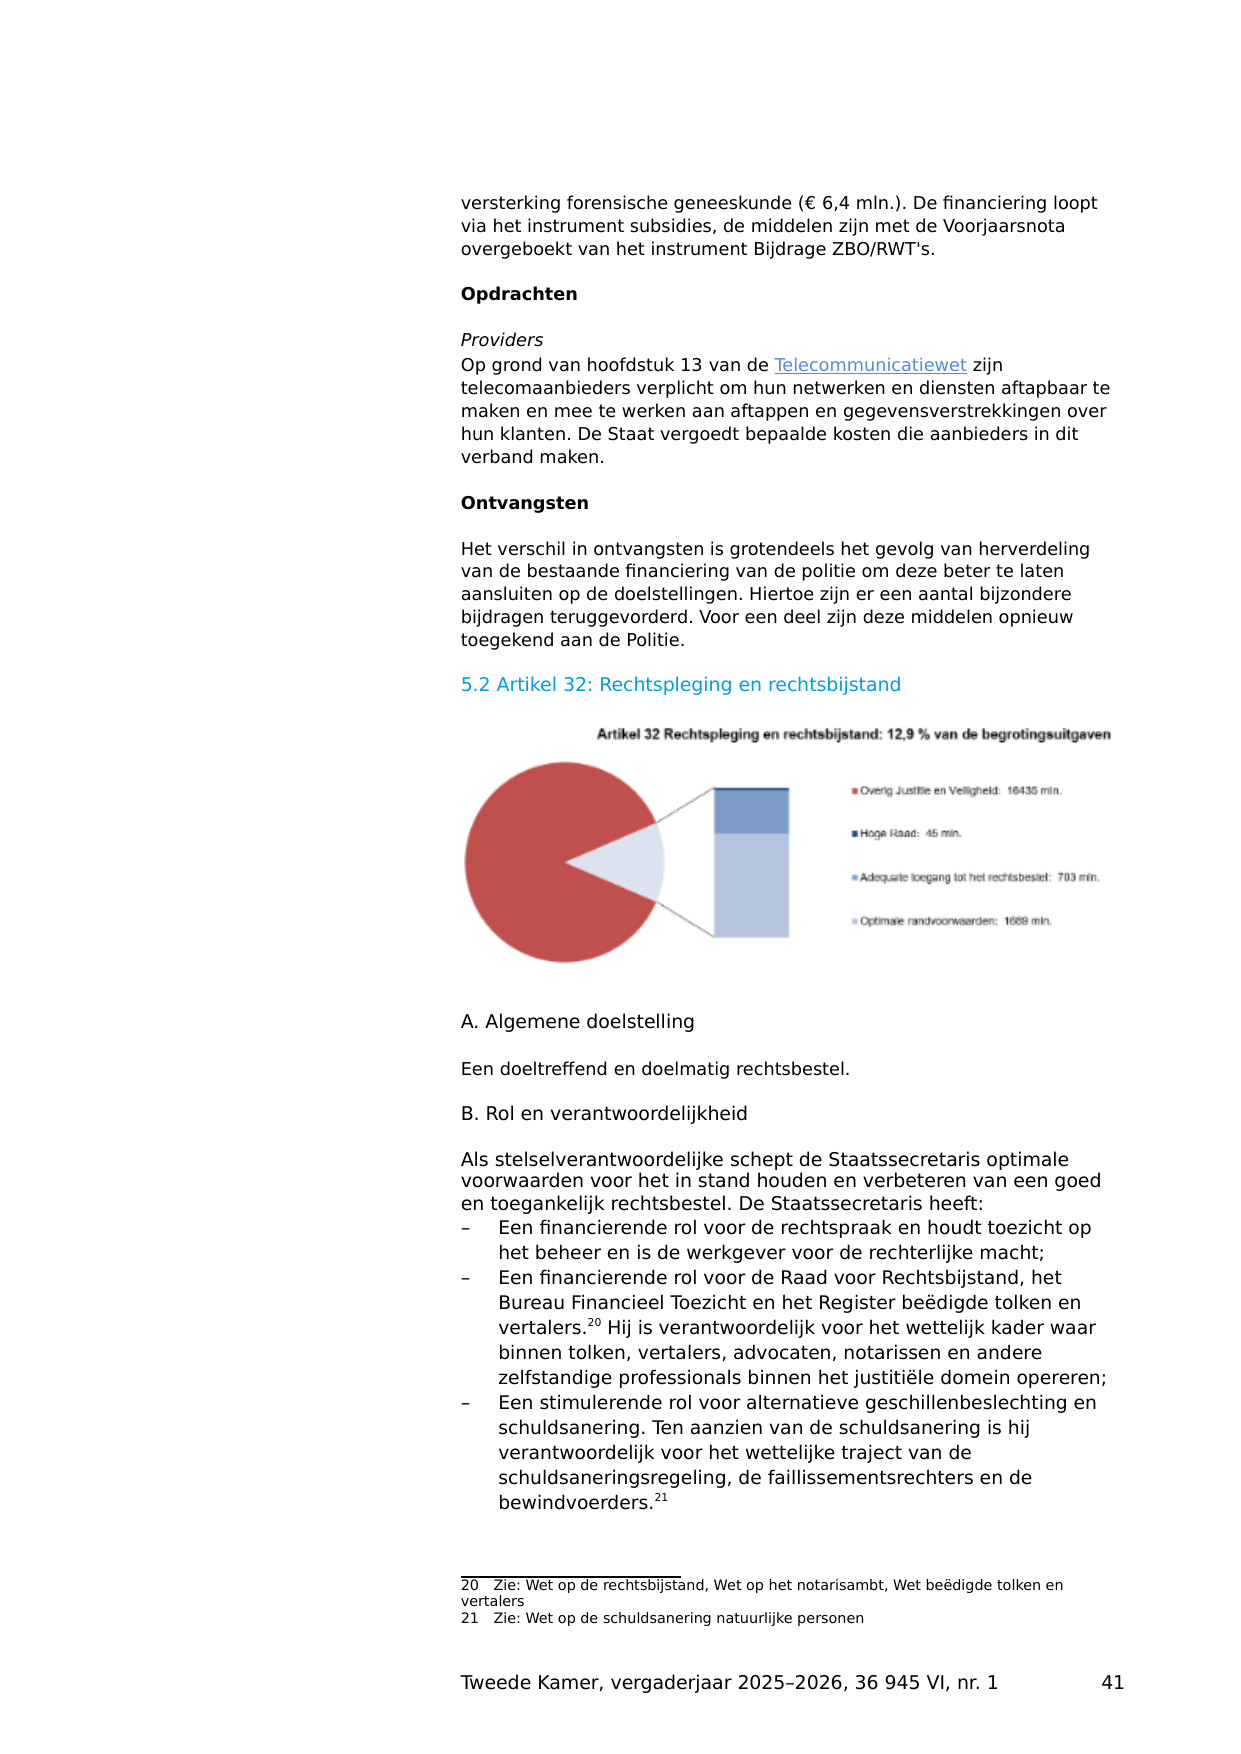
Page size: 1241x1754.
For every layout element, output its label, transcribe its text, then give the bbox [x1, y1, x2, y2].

list __Zie: Wet op de rechtsbijstand, Wet op het notarisambt, Wet beëdigde tolken en vertalers [461, 1577, 1125, 1610]
text Een doeltreffend en doelmatig rechtsbestel. [461, 1057, 1125, 1080]
list Een stimulerende rol voor alternatieve geschillenbeslechting en schuldsanering. Ten aanzien van de schuldsanering is hij verantwoordelijk voor het wettelijke traject van de schuldsaneringsregeling, de faillissementsrechters en de bewindvoerders. [461, 1389, 1125, 1514]
text Het verschil in ontvangsten is grotendeels het gevolg van herverdeling van de bestaande financiering van de politie om deze beter te laten aansluiten op de doelstellingen. Hiertoe zijn er een aantal bijzondere bijdragen teruggevorderd. Voor een deel zijn deze middelen opnieuw toegekend aan de Politie. [461, 537, 1125, 651]
title A. Algemene doelstelling [461, 1011, 1125, 1033]
list Een financierende rol voor de Raad voor Rechtsbijstand, het Bureau Financieel Toezicht en het Register beëdigde tolken en vertalers. Hij is verantwoordelijk voor het wettelijk kader waar binnen tolken, vertalers, advocaten, notarissen en andere zelfstandige professionals binnen het justitiële domein opereren; [461, 1264, 1125, 1389]
text Opdrachten [461, 282, 1125, 305]
list __Zie: Wet op de schuldsanering natuurlijke personen [461, 1610, 1125, 1627]
title 5.2 Artikel 32: Rechtspleging en rechtsbijstand [461, 674, 1125, 696]
text Op grond van hoofdstuk 13 van de Telecommunicatiewet zijn telecomaanbieders verplicht om hun netwerken en diensten aftapbaar te maken en mee te werken aan aftappen en gegevensverstrekkingen over hun klanten. De Staat vergoedt bepaalde kosten die aanbieders in dit verband maken. [461, 353, 1125, 468]
title B. Rol en verantwoordelijkheid [461, 1103, 1125, 1125]
text Ontvangsten [461, 491, 1125, 514]
text Als stelselverantwoordelijke schept de Staatssecretaris optimale voorwaarden voor het in stand houden en verbeteren van een goed en toegankelijk rechtsbestel. De Staatssecretaris heeft: [461, 1148, 1125, 1214]
text versterking forensische geneeskunde (€ 6,4 mln.). De financiering loopt via het instrument subsidies, de middelen zijn met de Voorjaarsnota overgeboekt van het instrument Bijdrage ZBO/RWT's. [461, 191, 1125, 259]
text Providers [461, 328, 1125, 351]
list Een financierende rol voor de rechtspraak en houdt toezicht op het beheer en is de werkgever voor de rechterlijke macht; [461, 1214, 1125, 1264]
